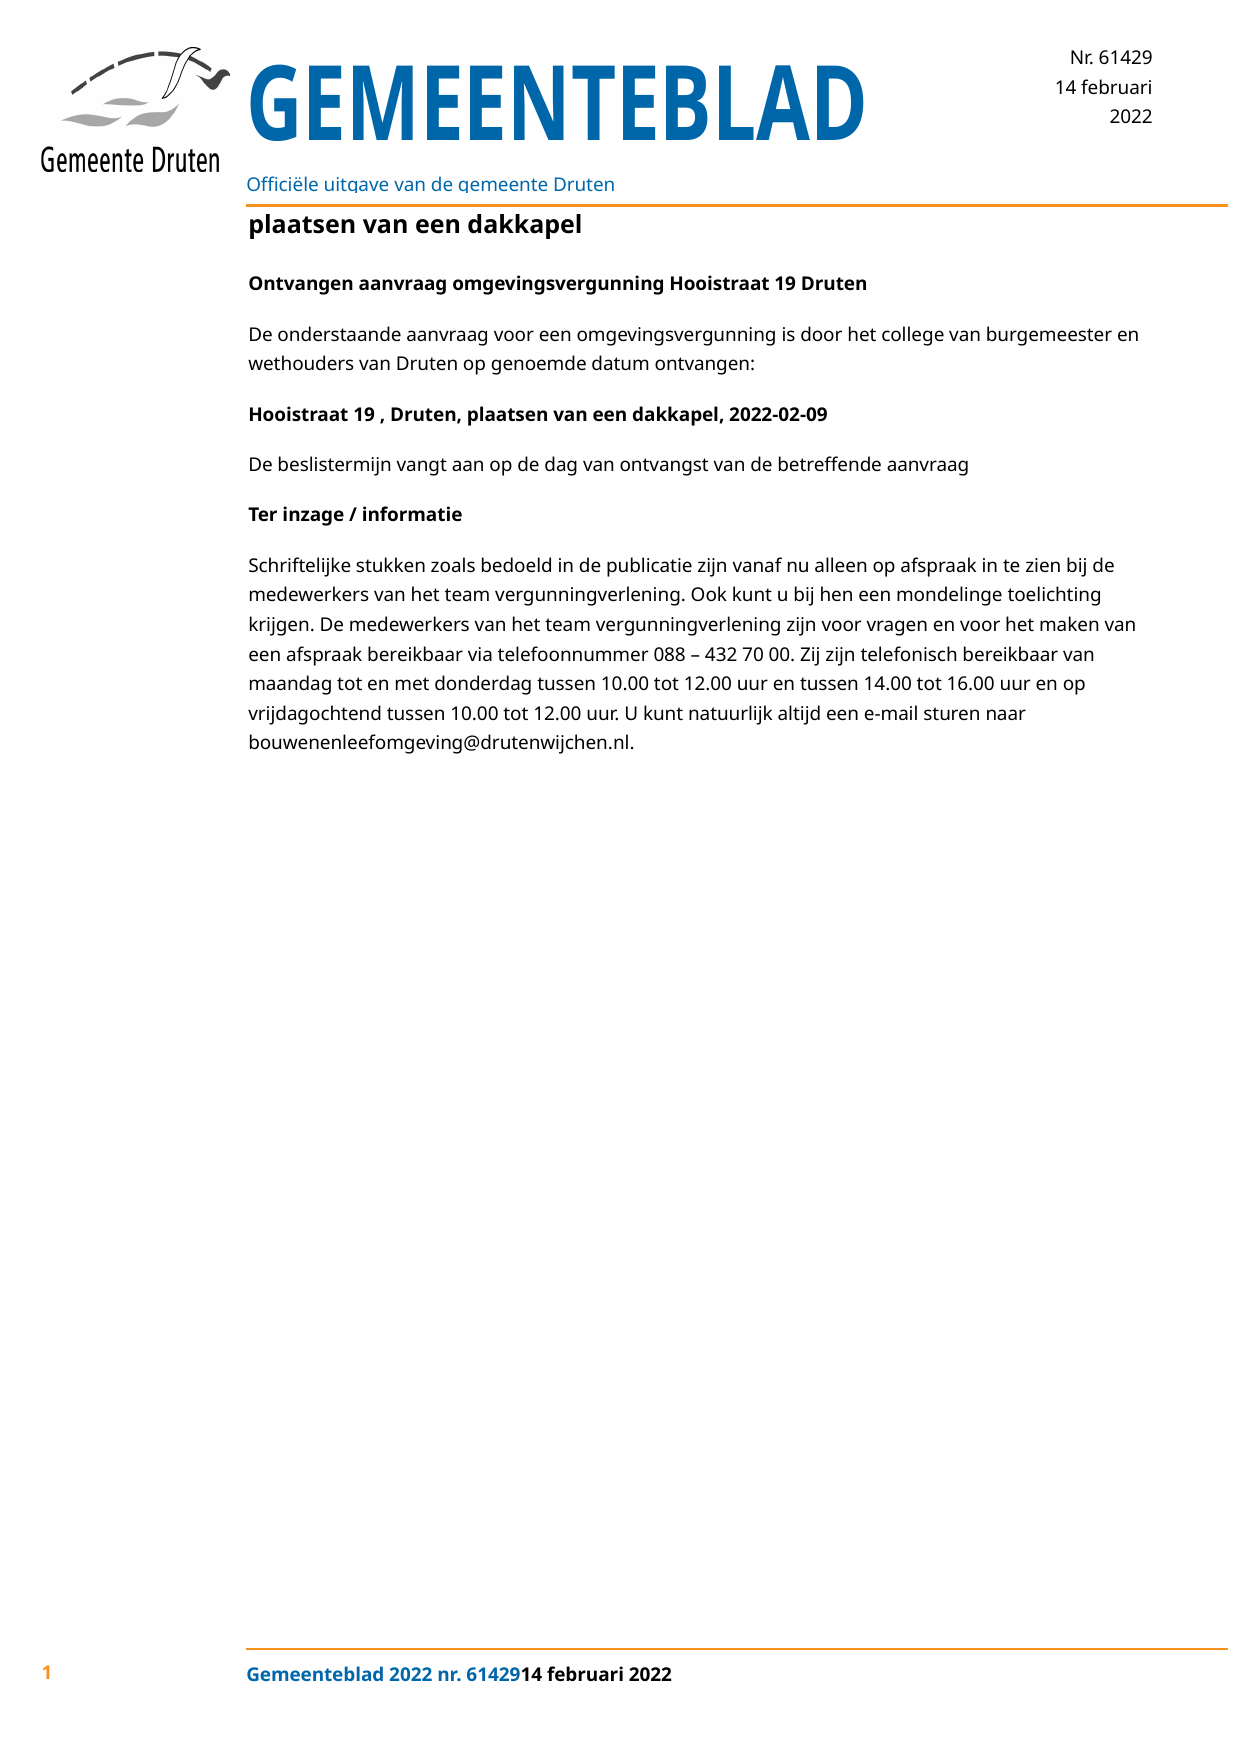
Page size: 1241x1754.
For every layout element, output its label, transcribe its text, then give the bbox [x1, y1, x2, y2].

text Ter inzage / informatie [248, 502, 1152, 527]
text Ontvangen aanvraag omgevingsvergunning Hooistraat 19 Druten [248, 270, 1152, 296]
text plaatsen van een dakkapel [248, 207, 1152, 241]
text Hooistraat 19 , Druten, plaatsen van een dakkapel, 2022-02-09 [248, 401, 1152, 426]
text De beslistermijn vangt aan op de dag van ontvangst van de betreffende aanvraag [248, 451, 1152, 477]
picture [41, 47, 231, 172]
text Schriftelijke stukken zoals bedoeld in de publicatie zijn vanaf nu alleen op afspraak in te zien bij de medewerkers van het team vergunningverlening. Ook kunt u bij hen een mondelinge toelichting krijgen. De medewerkers van het team vergunningverlening zijn voor vragen en voor het maken van een afspraak bereikbaar via telefoonnummer 088 – 432 70 00. Zij zijn telefonisch bereikbaar van maandag tot en met donderdag tussen 10.00 tot 12.00 uur en tussen 14.00 tot 16.00 uur en op vrijdagochtend tussen 10.00 tot 12.00 uur. U kunt natuurlijk altijd een e-mail sturen naar bouwenenleefomgeving@drutenwijchen.nl. [248, 552, 1152, 755]
text De onderstaande aanvraag voor een omgevingsvergunning is door het college van burgemeester en wethouders van Druten op genoemde datum ontvangen: [248, 321, 1152, 376]
